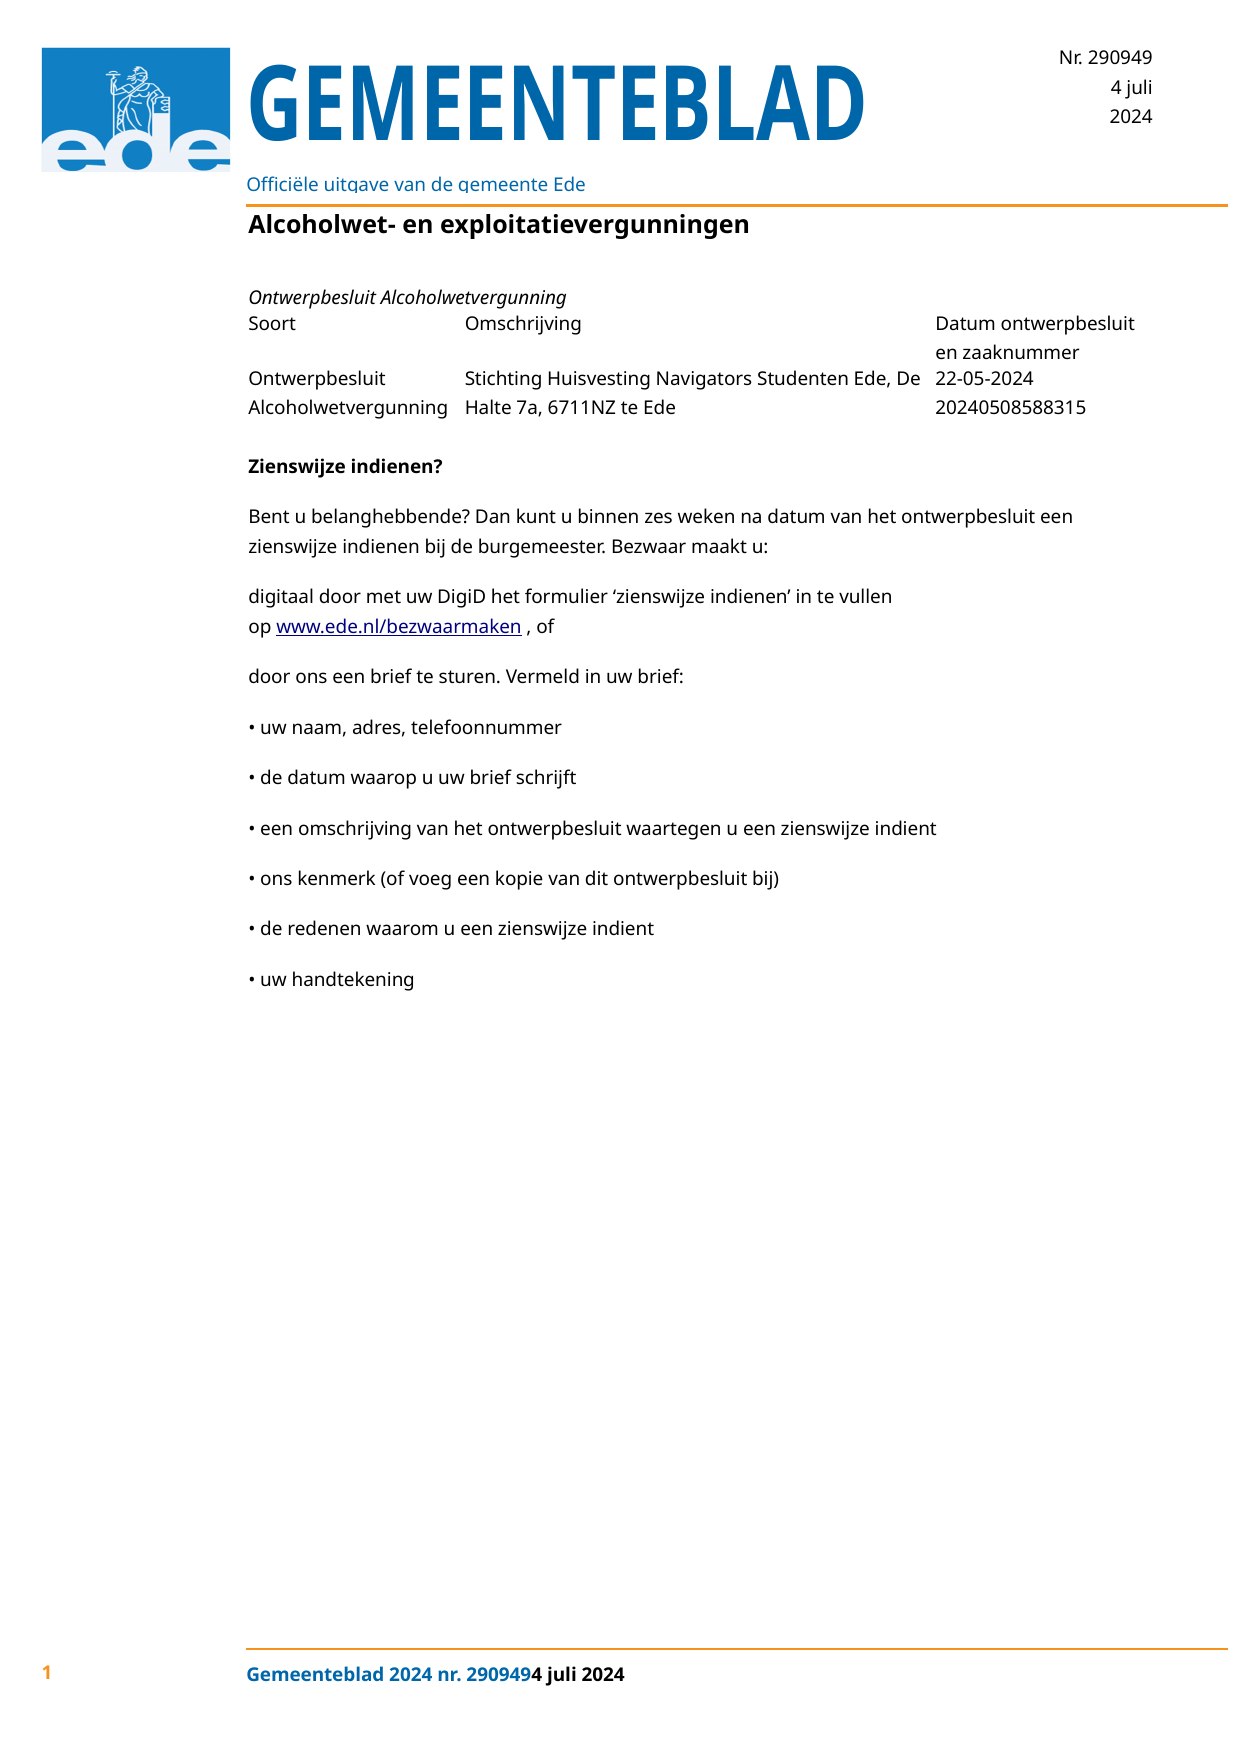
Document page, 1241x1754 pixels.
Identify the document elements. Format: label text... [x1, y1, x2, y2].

text • ons kenmerk (of voeg een kopie van dit ontwerpbesluit bij) [248, 865, 1152, 891]
table_header Omschrijving [465, 310, 935, 365]
text door ons een brief te sturen. Vermeld in uw brief: [248, 663, 1152, 689]
text Zienswijze indienen? [248, 453, 1152, 479]
table_header Datum ontwerpbesluit en zaaknummer [935, 310, 1152, 365]
text Ontwerpbesluit Alcoholwetvergunning [248, 284, 1152, 309]
table_cell 22-05-2024 20240508588315 [935, 365, 1152, 450]
text • uw handtekening [248, 966, 1152, 992]
table_cell Stichting Huisvesting Navigators Studenten Ede, De Halte 7a, 6711NZ te Ede [465, 365, 935, 450]
picture [41, 47, 231, 172]
text • een omschrijving van het ontwerpbesluit waartegen u een zienswijze indient [248, 815, 1152, 841]
table_header Soort [248, 310, 464, 365]
text • uw naam, adres, telefoonnummer [248, 714, 1152, 740]
text • de datum waarop u uw brief schrijft [248, 764, 1152, 790]
text digitaal door met uw DigiD het formulier ‘zienswijze indienen’ in te vullen op www.ede.nl/bezwaarmaken , of [248, 583, 1152, 639]
text • de redenen waarom u een zienswijze indient [248, 916, 1152, 941]
text Bent u belanghebbende? Dan kunt u binnen zes weken na datum van het ontwerpbesluit een zienswijze indienen bij de burgemeester. Bezwaar maakt u: [248, 503, 1152, 559]
text Alcoholwet- en exploitatievergunningen [248, 207, 1152, 241]
table_cell Ontwerpbesluit Alcoholwetvergunning [248, 365, 464, 450]
